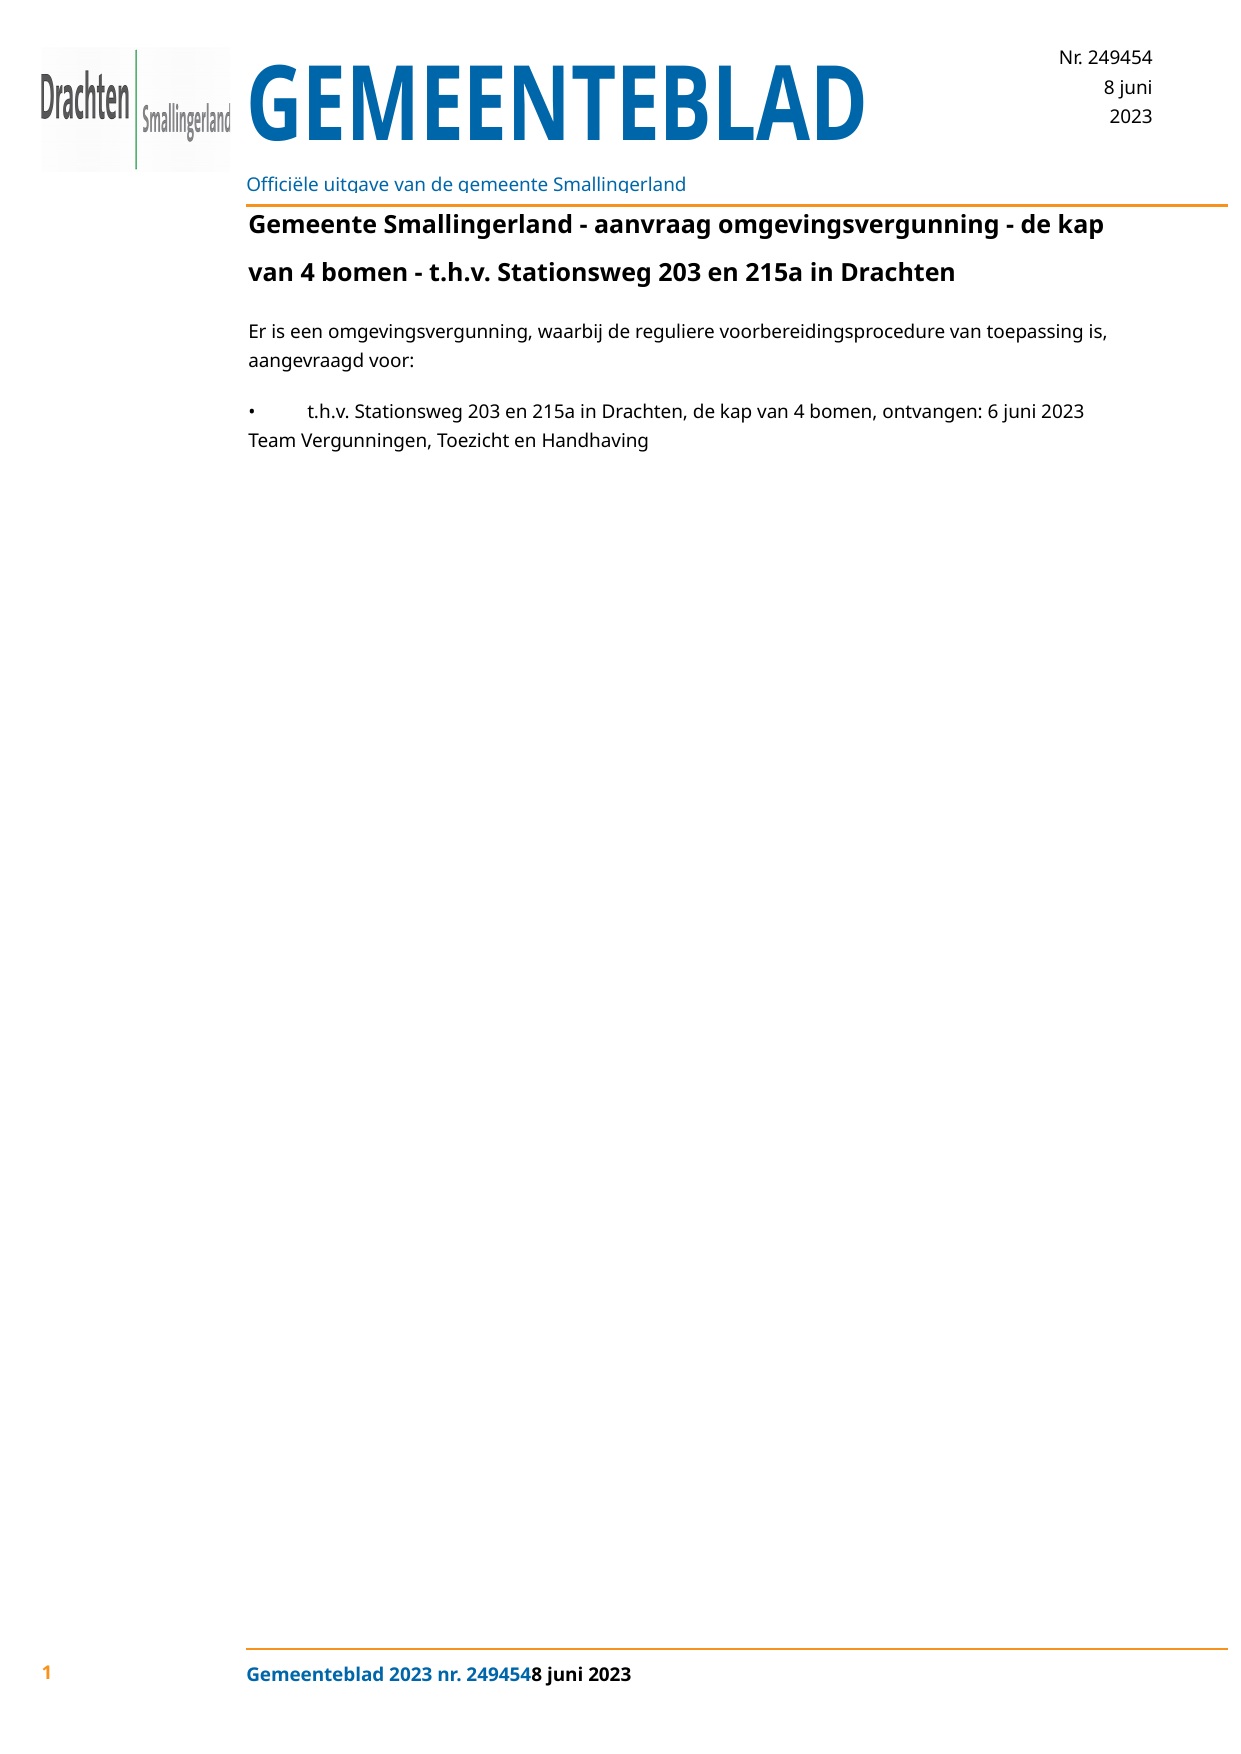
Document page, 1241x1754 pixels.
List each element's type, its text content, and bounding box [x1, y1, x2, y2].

text Gemeente Smallingerland - aanvraag omgevingsvergunning - de kap van 4 bomen - t.h.v. Stationsweg 203 en 215a in Drachten [248, 207, 1152, 288]
text Team Vergunningen, Toezicht en Handhaving [248, 427, 1152, 453]
list t.h.v. Stationsweg 203 en 215a in Drachten, de kap van 4 bomen, ontvangen: 6 juni 2023 [248, 398, 1152, 424]
picture [41, 47, 231, 172]
text Er is een omgevingsvergunning, waarbij de reguliere voorbereidingsprocedure van toepassing is, aangevraagd voor: [248, 318, 1152, 373]
